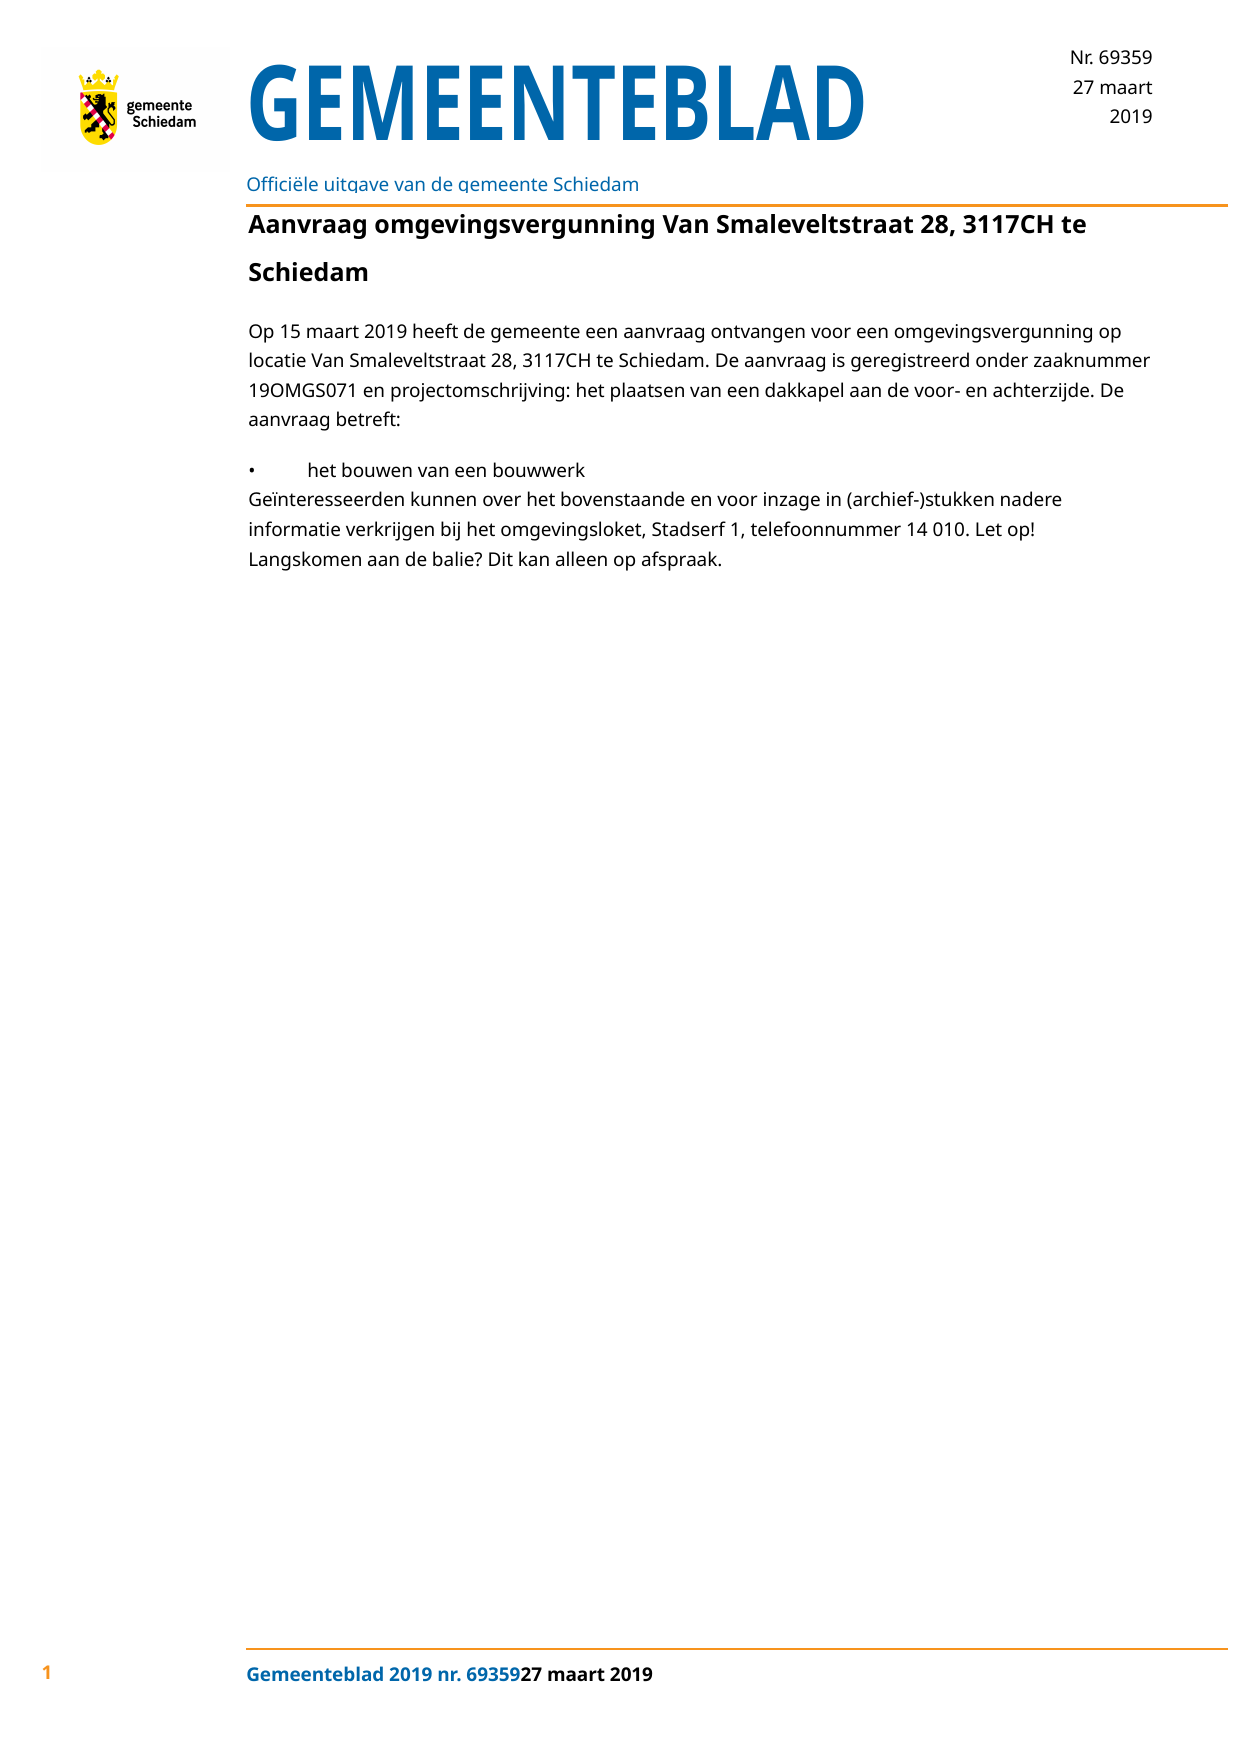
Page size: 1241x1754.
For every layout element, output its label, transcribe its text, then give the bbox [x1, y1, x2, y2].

text Op 15 maart 2019 heeft de gemeente een aanvraag ontvangen voor een omgevingsvergunning op locatie Van Smaleveltstraat 28, 3117CH te Schiedam. De aanvraag is geregistreerd onder zaaknummer 19OMGS071 en projectomschrijving: het plaatsen van een dakkapel aan de voor- en achterzijde. De aanvraag betreft: [248, 318, 1152, 432]
list het bouwen van een bouwwerk [248, 457, 1152, 483]
text Aanvraag omgevingsvergunning Van Smaleveltstraat 28, 3117CH te Schiedam [248, 207, 1152, 288]
picture [41, 47, 231, 172]
text Geïnteresseerden kunnen over het bovenstaande en voor inzage in (archief-)stukken nadere informatie verkrijgen bij het omgevingsloket, Stadserf 1, telefoonnummer 14 010. Let op! Langskomen aan de balie? Dit kan alleen op afspraak. [248, 487, 1152, 572]
